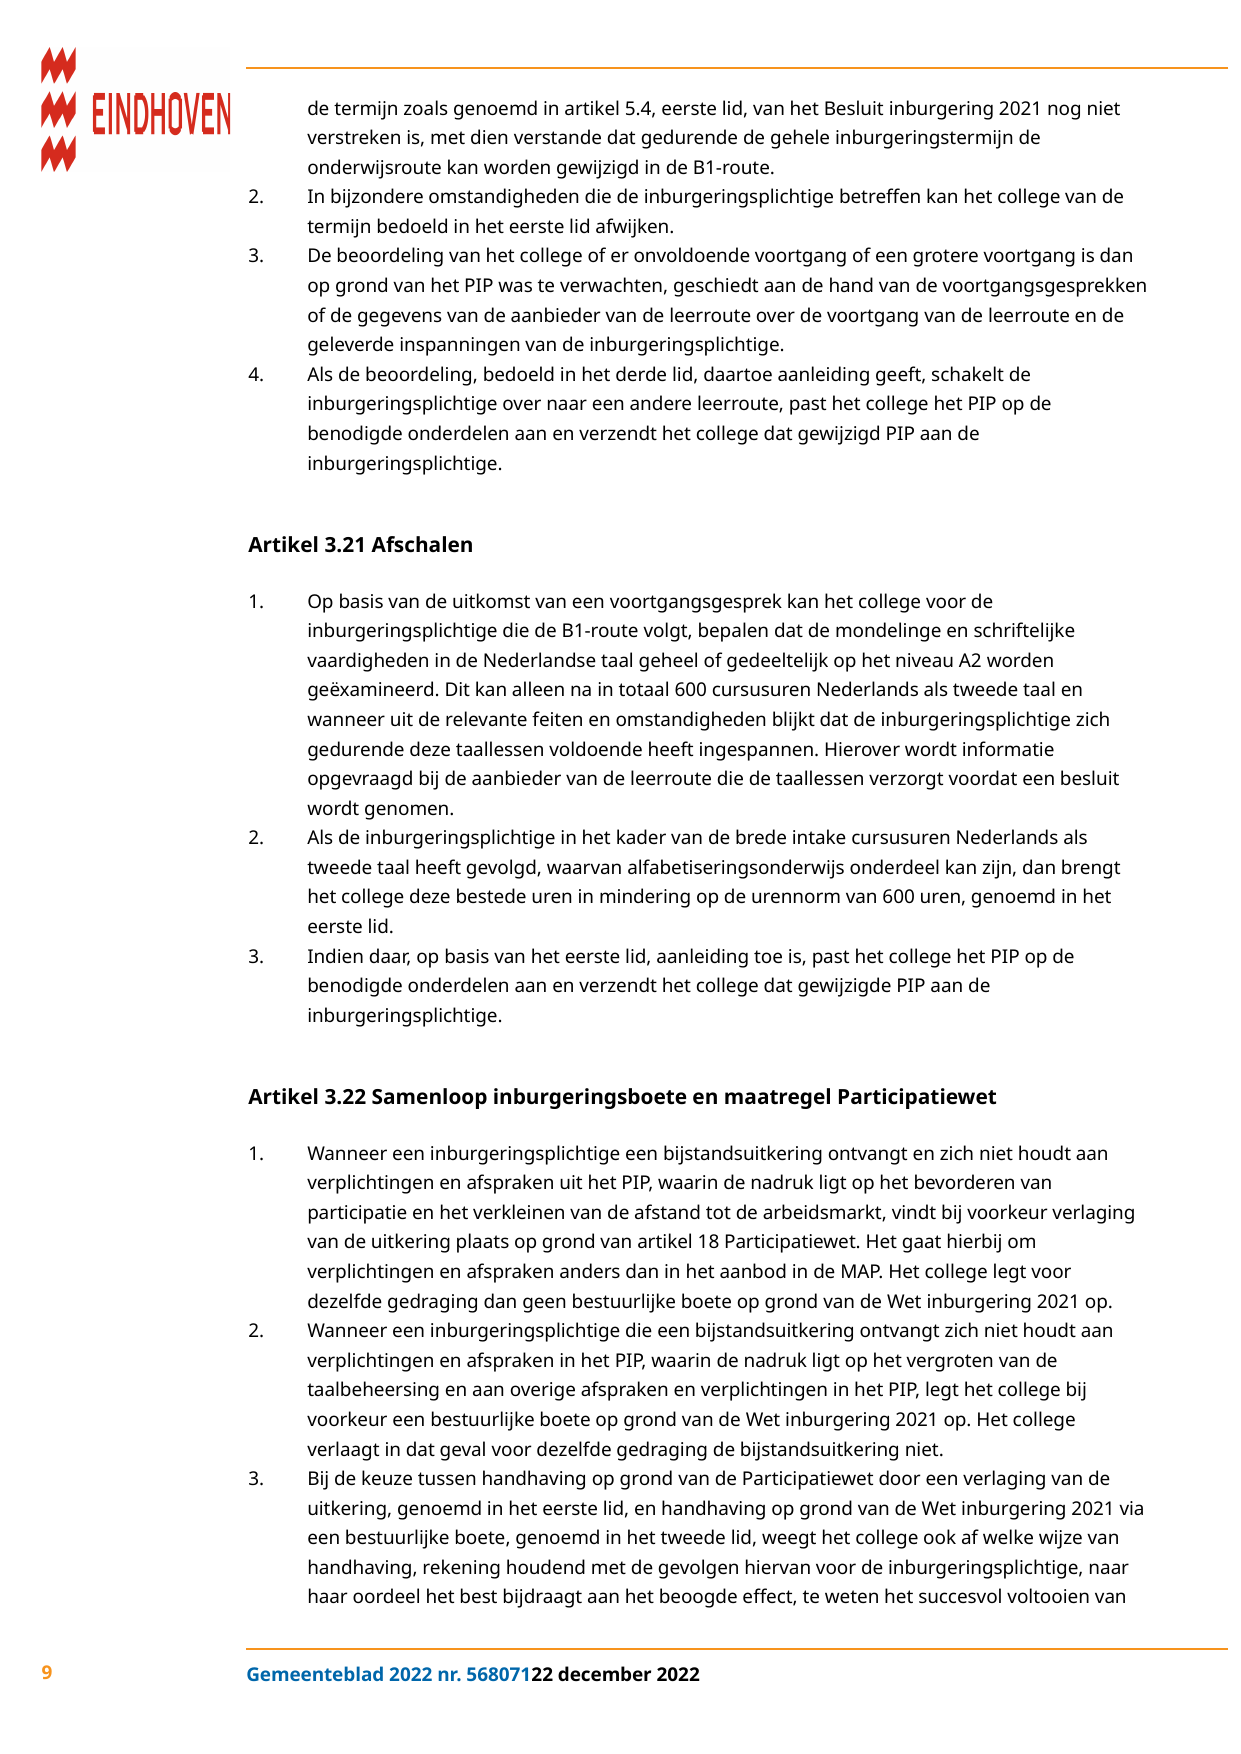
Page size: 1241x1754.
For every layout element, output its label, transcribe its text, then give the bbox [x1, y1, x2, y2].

list Als de inburgeringsplichtige in het kader van de brede intake cursusuren Nederlands als tweede taal heeft gevolgd, waarvan alfabetiseringsonderwijs onderdeel kan zijn, dan brengt het college deze bestede uren in mindering op de urennorm van 600 uren, genoemd in het eerste lid. [248, 824, 1152, 939]
list de termijn zoals genoemd in artikel 5.4, eerste lid, van het Besluit inburgering 2021 nog niet verstreken is, met dien verstande dat gedurende de gehele inburgeringstermijn de onderwijsroute kan worden gewijzigd in de B1-route. [248, 95, 1152, 180]
list De beoordeling van het college of er onvoldoende voortgang of een grotere voortgang is dan op grond van het PIP was te verwachten, geschiedt aan de hand van de voortgangsgesprekken of de gegevens van de aanbieder van de leerroute over de voortgang van de leerroute en de geleverde inspanningen van de inburgeringsplichtige. [248, 243, 1152, 357]
list Wanneer een inburgeringsplichtige die een bijstandsuitkering ontvangt zich niet houdt aan verplichtingen en afspraken in het PIP, waarin de nadruk ligt op het vergroten van de taalbeheersing en aan overige afspraken en verplichtingen in het PIP, legt het college bij voorkeur een bestuurlijke boete op grond van de Wet inburgering 2021 op. Het college verlaagt in dat geval voor dezelfde gedraging de bijstandsuitkering niet. [248, 1317, 1152, 1462]
list Indien daar, op basis van het eerste lid, aanleiding toe is, past het college het PIP op de benodigde onderdelen aan en verzendt het college dat gewijzigde PIP aan de inburgeringsplichtige. [248, 943, 1152, 1028]
list Wanneer een inburgeringsplichtige een bijstandsuitkering ontvangt en zich niet houdt aan verplichtingen en afspraken uit het PIP, waarin de nadruk ligt op het bevorderen van participatie en het verkleinen van de afstand tot de arbeidsmarkt, vindt bij voorkeur verlaging van de uitkering plaats op grond van artikel 18 Participatiewet. Het gaat hierbij om verplichtingen en afspraken anders dan in het aanbod in de MAP. Het college legt voor dezelfde gedraging dan geen bestuurlijke boete op grond van de Wet inburgering 2021 op. [248, 1140, 1152, 1314]
list Als de beoordeling, bedoeld in het derde lid, daartoe aanleiding geeft, schakelt de inburgeringsplichtige over naar een andere leerroute, past het college het PIP op de benodigde onderdelen aan en verzendt het college dat gewijzigd PIP aan de inburgeringsplichtige. [248, 361, 1152, 476]
list Bij de keuze tussen handhaving op grond van de Participatiewet door een verlaging van de uitkering, genoemd in het eerste lid, en handhaving op grond van de Wet inburgering 2021 via een bestuurlijke boete, genoemd in het tweede lid, weegt het college ook af welke wijze van handhaving, rekening houdend met de gevolgen hiervan voor de inburgeringsplichtige, naar haar oordeel het best bijdraagt aan het beoogde effect, te weten het succesvol voltooien van [248, 1465, 1152, 1609]
list Op basis van de uitkomst van een voortgangsgesprek kan het college voor de inburgeringsplichtige die de B1-route volgt, bepalen dat de mondelinge en schriftelijke vaardigheden in de Nederlandse taal geheel of gedeeltelijk op het niveau A2 worden geëxamineerd. Dit kan alleen na in totaal 600 cursusuren Nederlands als tweede taal en wanneer uit de relevante feiten en omstandigheden blijkt dat de inburgeringsplichtige zich gedurende deze taallessen voldoende heeft ingespannen. Hierover wordt informatie opgevraagd bij de aanbieder van de leerroute die de taallessen verzorgt voordat een besluit wordt genomen. [248, 588, 1152, 821]
text Artikel 3.21 Afschalen [248, 530, 1152, 558]
list In bijzondere omstandigheden die de inburgeringsplichtige betreffen kan het college van de termijn bedoeld in het eerste lid afwijken. [248, 183, 1152, 239]
text Artikel 3.22 Samenloop inburgeringsboete en maatregel Participatiewet [248, 1082, 1152, 1110]
picture [41, 47, 231, 172]
